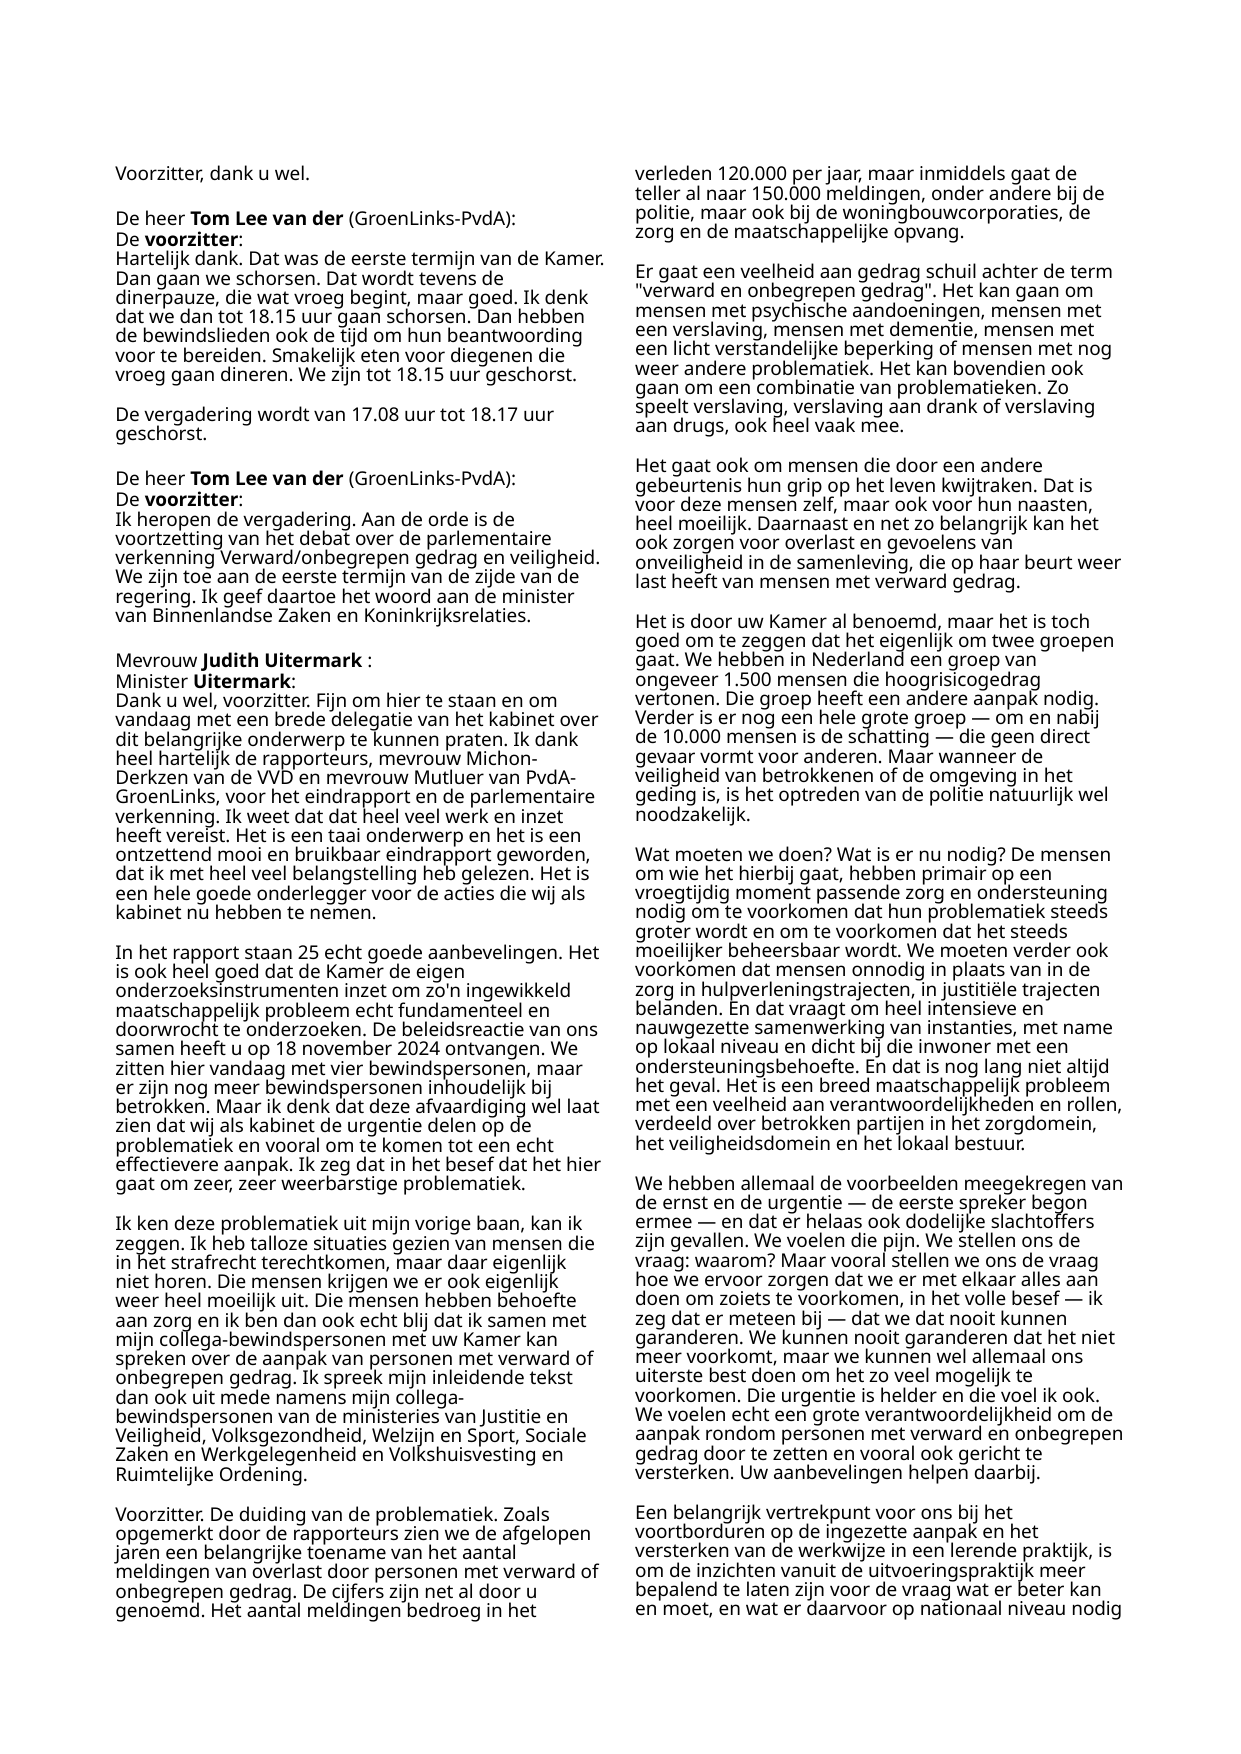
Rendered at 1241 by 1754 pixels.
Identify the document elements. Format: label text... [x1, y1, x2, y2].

text Minister Uitermark: [115, 673, 605, 692]
text Het gaat ook om mensen die door een andere gebeurtenis hun grip op het leven kwijtraken. Dat is voor deze mensen zelf, maar ook voor hun naasten, heel moeilijk. Daarnaast en net zo belangrijk kan het ook zorgen voor overlast en gevoelens van onveiligheid in de samenleving, die op haar beurt weer last heeft van mensen met verward gedrag. [635, 457, 1125, 592]
text Voorzitter, dank u wel. [115, 165, 605, 184]
text Er gaat een veelheid aan gedrag schuil achter de term "verward en onbegrepen gedrag". Het kan gaan om mensen met psychische aandoeningen, mensen met een verslaving, mensen met dementie, mensen met een licht verstandelijke beperking of mensen met nog weer andere problematiek. Het kan bovendien ook gaan om een combinatie van problematieken. Zo speelt verslaving, verslaving aan drank of verslaving aan drugs, ook heel vaak mee. [635, 263, 1125, 437]
text De voorzitter: [115, 491, 605, 511]
text Mevrouw Judith Uitermark : [115, 647, 605, 673]
text In het rapport staan 25 echt goede aanbevelingen. Het is ook heel goed dat de Kamer de eigen onderzoeksinstrumenten inzet om zo'n ingewikkeld maatschappelijk probleem echt fundamenteel en doorwrocht te onderzoeken. De beleidsreactie van ons samen heeft u op 18 november 2024 ontvangen. We zitten hier vandaag met vier bewindspersonen, maar er zijn nog meer bewindspersonen inhoudelijk bij betrokken. Maar ik denk dat deze afvaardiging wel laat zien dat wij als kabinet de urgentie delen op de problematiek en vooral om te komen tot een echt effectievere aanpak. Ik zeg dat in het besef dat het hier gaat om zeer, zeer weerbarstige problematiek. [115, 944, 605, 1194]
text De heer Tom Lee van der (GroenLinks-PvdA): [115, 205, 605, 231]
text Het is door uw Kamer al benoemd, maar het is toch goed om te zeggen dat het eigenlijk om twee groepen gaat. We hebben in Nederland een groep van ongeveer 1.500 mensen die hoogrisicogedrag vertonen. Die groep heeft een andere aanpak nodig. Verder is er nog een hele grote groep — om en nabij de 10.000 mensen is de schatting — die geen direct gevaar vormt voor anderen. Maar wanneer de veiligheid van betrokkenen of de omgeving in het geding is, is het optreden van de politie natuurlijk wel noodzakelijk. [635, 613, 1125, 825]
text Ik ken deze problematiek uit mijn vorige baan, kan ik zeggen. Ik heb talloze situaties gezien van mensen die in het strafrecht terechtkomen, maar daar eigenlijk niet horen. Die mensen krijgen we er ook eigenlijk weer heel moeilijk uit. Die mensen hebben behoefte aan zorg en ik ben dan ook echt blij dat ik samen met mijn collega-bewindspersonen met uw Kamer kan spreken over de aanpak van personen met verward of onbegrepen gedrag. Ik spreek mijn inleidende tekst dan ook uit mede namens mijn collega-bewindspersonen van de ministeries van Justitie en Veiligheid, Volksgezondheid, Welzijn en Sport, Sociale Zaken en Werkgelegenheid en Volkshuisvesting en Ruimtelijke Ordening. [115, 1215, 605, 1485]
text Hartelijk dank. Dat was de eerste termijn van de Kamer. Dan gaan we schorsen. Dat wordt tevens de dinerpauze, die wat vroeg begint, maar goed. Ik denk dat we dan tot 18.15 uur gaan schorsen. Dan hebben de bewindslieden ook de tijd om hun beantwoording voor te bereiden. Smakelijk eten voor diegenen die vroeg gaan dineren. We zijn tot 18.15 uur geschorst. [115, 250, 605, 385]
text De voorzitter: [115, 231, 605, 250]
text De heer Tom Lee van der (GroenLinks-PvdA): [115, 466, 605, 491]
text Een belangrijk vertrekpunt voor ons bij het voortborduren op de ingezette aanpak en het versterken van de werkwijze in een lerende praktijk, is om de inzichten vanuit de uitvoeringspraktijk meer bepalend te laten zijn voor de vraag wat er beter kan en moet, en wat er daarvoor op nationaal niveau nodig [635, 1504, 1125, 1619]
text Dank u wel, voorzitter. Fijn om hier te staan en om vandaag met een brede delegatie van het kabinet over dit belangrijke onderwerp te kunnen praten. Ik dank heel hartelijk de rapporteurs, mevrouw Michon-Derkzen van de VVD en mevrouw Mutluer van PvdA-GroenLinks, voor het eindrapport en de parlementaire verkenning. Ik weet dat dat heel veel werk en inzet heeft vereist. Het is een taai onderwerp en het is een ontzettend mooi en bruikbaar eindrapport geworden, dat ik met heel veel belangstelling heb gelezen. Het is een hele goede onderlegger voor de acties die wij als kabinet nu hebben te nemen. [115, 692, 605, 923]
text Wat moeten we doen? Wat is er nu nodig? De mensen om wie het hierbij gaat, hebben primair op een vroegtijdig moment passende zorg en ondersteuning nodig om te voorkomen dat hun problematiek steeds groter wordt en om te voorkomen dat het steeds moeilijker beheersbaar wordt. We moeten verder ook voorkomen dat mensen onnodig in plaats van in de zorg in hulpverleningstrajecten, in justitiële trajecten belanden. En dat vraagt om heel intensieve en nauwgezette samenwerking van instanties, met name op lokaal niveau en dicht bij die inwoner met een ondersteuningsbehoefte. En dat is nog lang niet altijd het geval. Het is een breed maatschappelijk probleem met een veelheid aan verantwoordelijkheden en rollen, verdeeld over betrokken partijen in het zorgdomein, het veiligheidsdomein en het lokaal bestuur. [635, 846, 1125, 1154]
text verleden 120.000 per jaar, maar inmiddels gaat de teller al naar 150.000 meldingen, onder andere bij de politie, maar ook bij de woningbouwcorporaties, de zorg en de maatschappelijke opvang. [635, 165, 1125, 242]
text Voorzitter. De duiding van de problematiek. Zoals opgemerkt door de rapporteurs zien we de afgelopen jaren een belangrijke toename van het aantal meldingen van overlast door personen met verward of onbegrepen gedrag. De cijfers zijn net al door u genoemd. Het aantal meldingen bedroeg in het [115, 1506, 605, 1621]
text De vergadering wordt van 17.08 uur tot 18.17 uur geschorst. [115, 406, 605, 445]
text Ik heropen de vergadering. Aan de orde is de voortzetting van het debat over de parlementaire verkenning Verward/onbegrepen gedrag en veiligheid. We zijn toe aan de eerste termijn van de zijde van de regering. Ik geef daartoe het woord aan de minister van Binnenlandse Zaken en Koninkrijksrelaties. [115, 511, 605, 626]
text We hebben allemaal de voorbeelden meegekregen van de ernst en de urgentie — de eerste spreker begon ermee — en dat er helaas ook dodelijke slachtoffers zijn gevallen. We voelen die pijn. We stellen ons de vraag: waarom? Maar vooral stellen we ons de vraag hoe we ervoor zorgen dat we er met elkaar alles aan doen om zoiets te voorkomen, in het volle besef — ik zeg dat er meteen bij — dat we dat nooit kunnen garanderen. We kunnen nooit garanderen dat het niet meer voorkomt, maar we kunnen wel allemaal ons uiterste best doen om het zo veel mogelijk te voorkomen. Die urgentie is helder en die voel ik ook. We voelen echt een grote verantwoordelijkheid om de aanpak rondom personen met verward en onbegrepen gedrag door te zetten en vooral ook gericht te versterken. Uw aanbevelingen helpen daarbij. [635, 1175, 1125, 1483]
